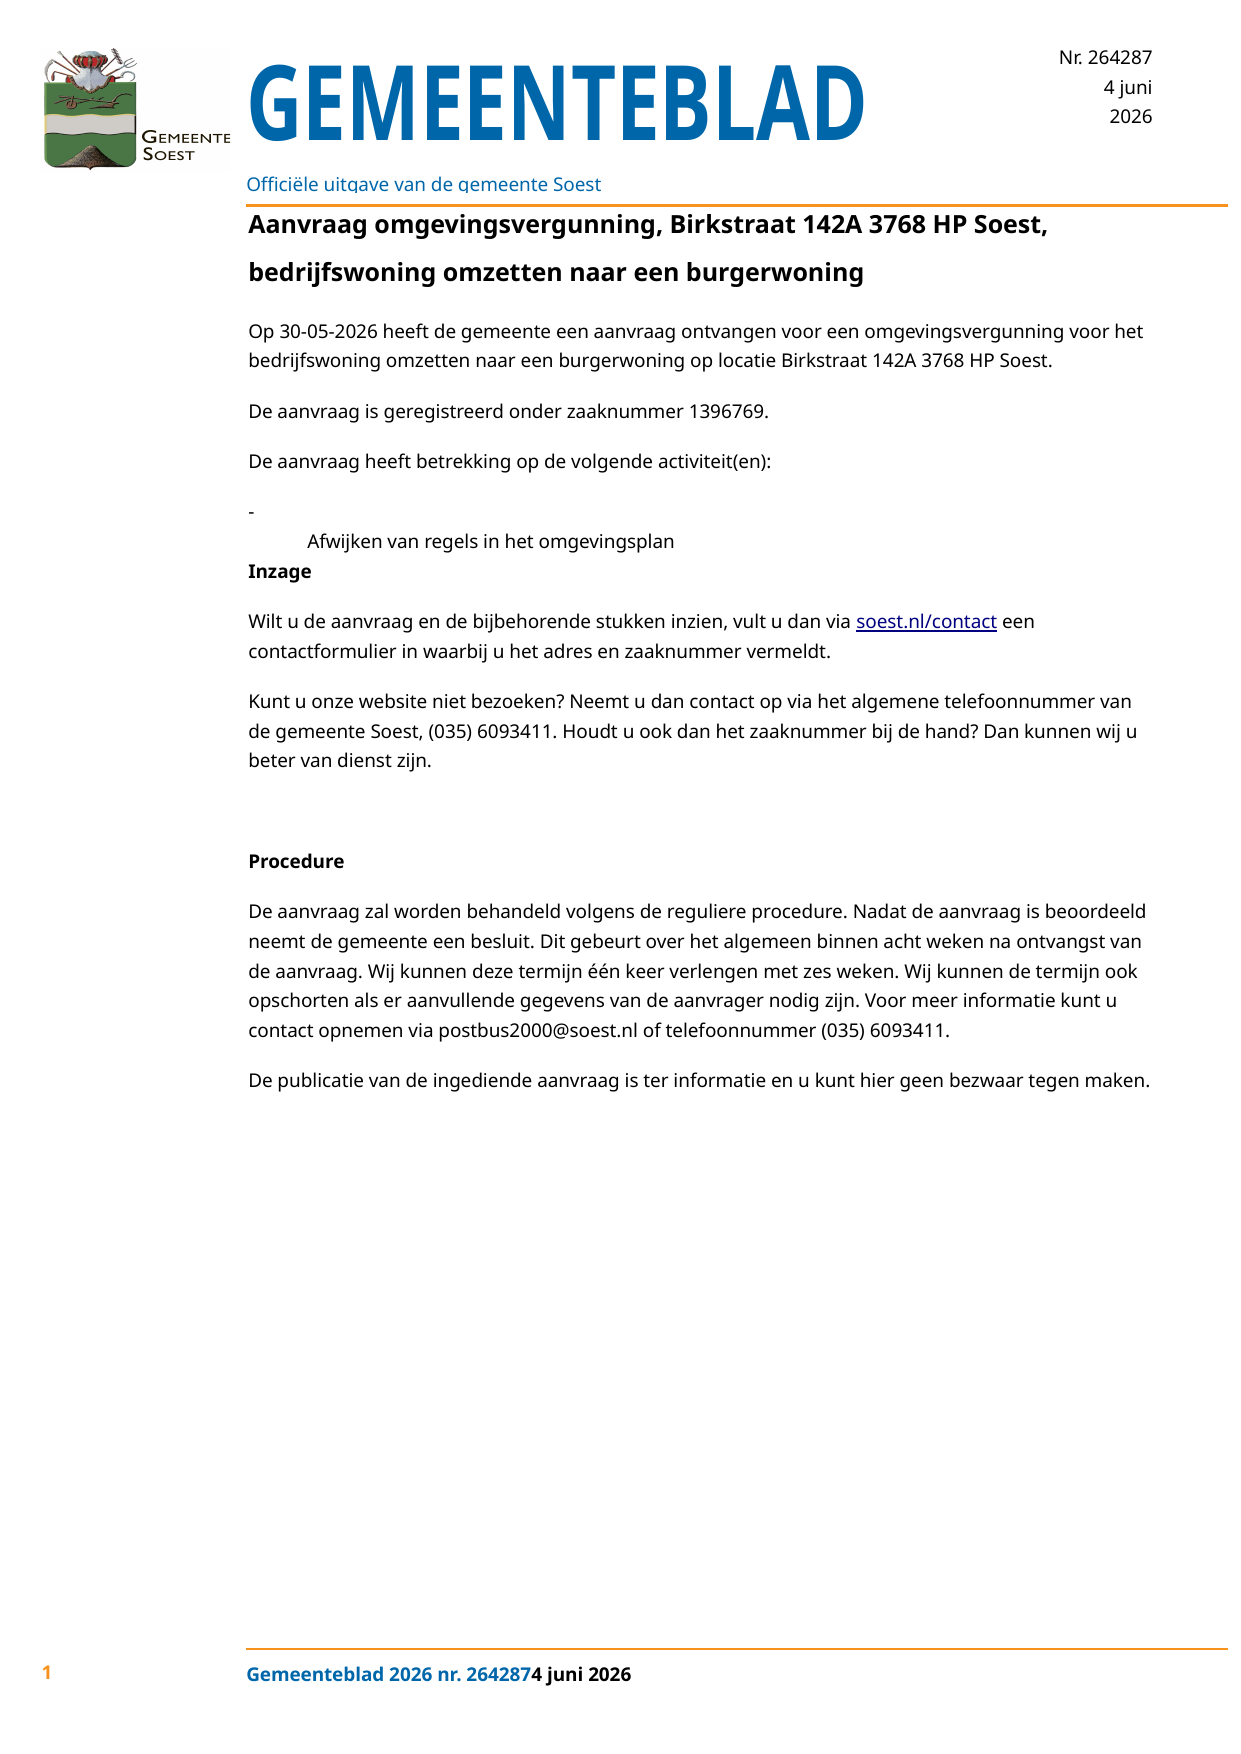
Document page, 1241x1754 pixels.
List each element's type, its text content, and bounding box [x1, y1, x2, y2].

text De aanvraag heeft betrekking op de volgende activiteit(en): [248, 448, 1152, 474]
picture [41, 47, 231, 172]
text Op 30-05-2026 heeft de gemeente een aanvraag ontvangen voor een omgevingsvergunning voor het bedrijfswoning omzetten naar een burgerwoning op locatie Birkstraat 142A 3768 HP Soest. [248, 318, 1152, 373]
text De aanvraag zal worden behandeld volgens de reguliere procedure. Nadat de aanvraag is beoordeeld neemt de gemeente een besluit. Dit gebeurt over het algemeen binnen acht weken na ontvangst van de aanvraag. Wij kunnen deze termijn één keer verlengen met zes weken. Wij kunnen de termijn ook opschorten als er aanvullende gegevens van de aanvrager nodig zijn. Voor meer informatie kunt u contact opnemen via postbus2000@soest.nl of telefoonnummer (035) 6093411. [248, 899, 1152, 1043]
text Kunt u onze website niet bezoeken? Neemt u dan contact op via het algemene telefoonnummer van de gemeente Soest, (035) 6093411. Houdt u ook dan het zaaknummer bij de hand? Dan kunnen wij u beter van dienst zijn. [248, 688, 1152, 773]
list Afwijken van regels in het omgevingsplan [248, 528, 1152, 554]
text Procedure [248, 848, 1152, 874]
text Aanvraag omgevingsvergunning, Birkstraat 142A 3768 HP Soest, bedrijfswoning omzetten naar een burgerwoning [248, 207, 1152, 288]
text De publicatie van de ingediende aanvraag is ter informatie en u kunt hier geen bezwaar tegen maken. [248, 1067, 1152, 1093]
text De aanvraag is geregistreerd onder zaaknummer 1396769. [248, 398, 1152, 424]
text Wilt u de aanvraag en de bijbehorende stukken inzien, vult u dan via soest.nl/contact een contactformulier in waarbij u het adres en zaaknummer vermeldt. [248, 608, 1152, 664]
text Inzage [248, 558, 1152, 584]
